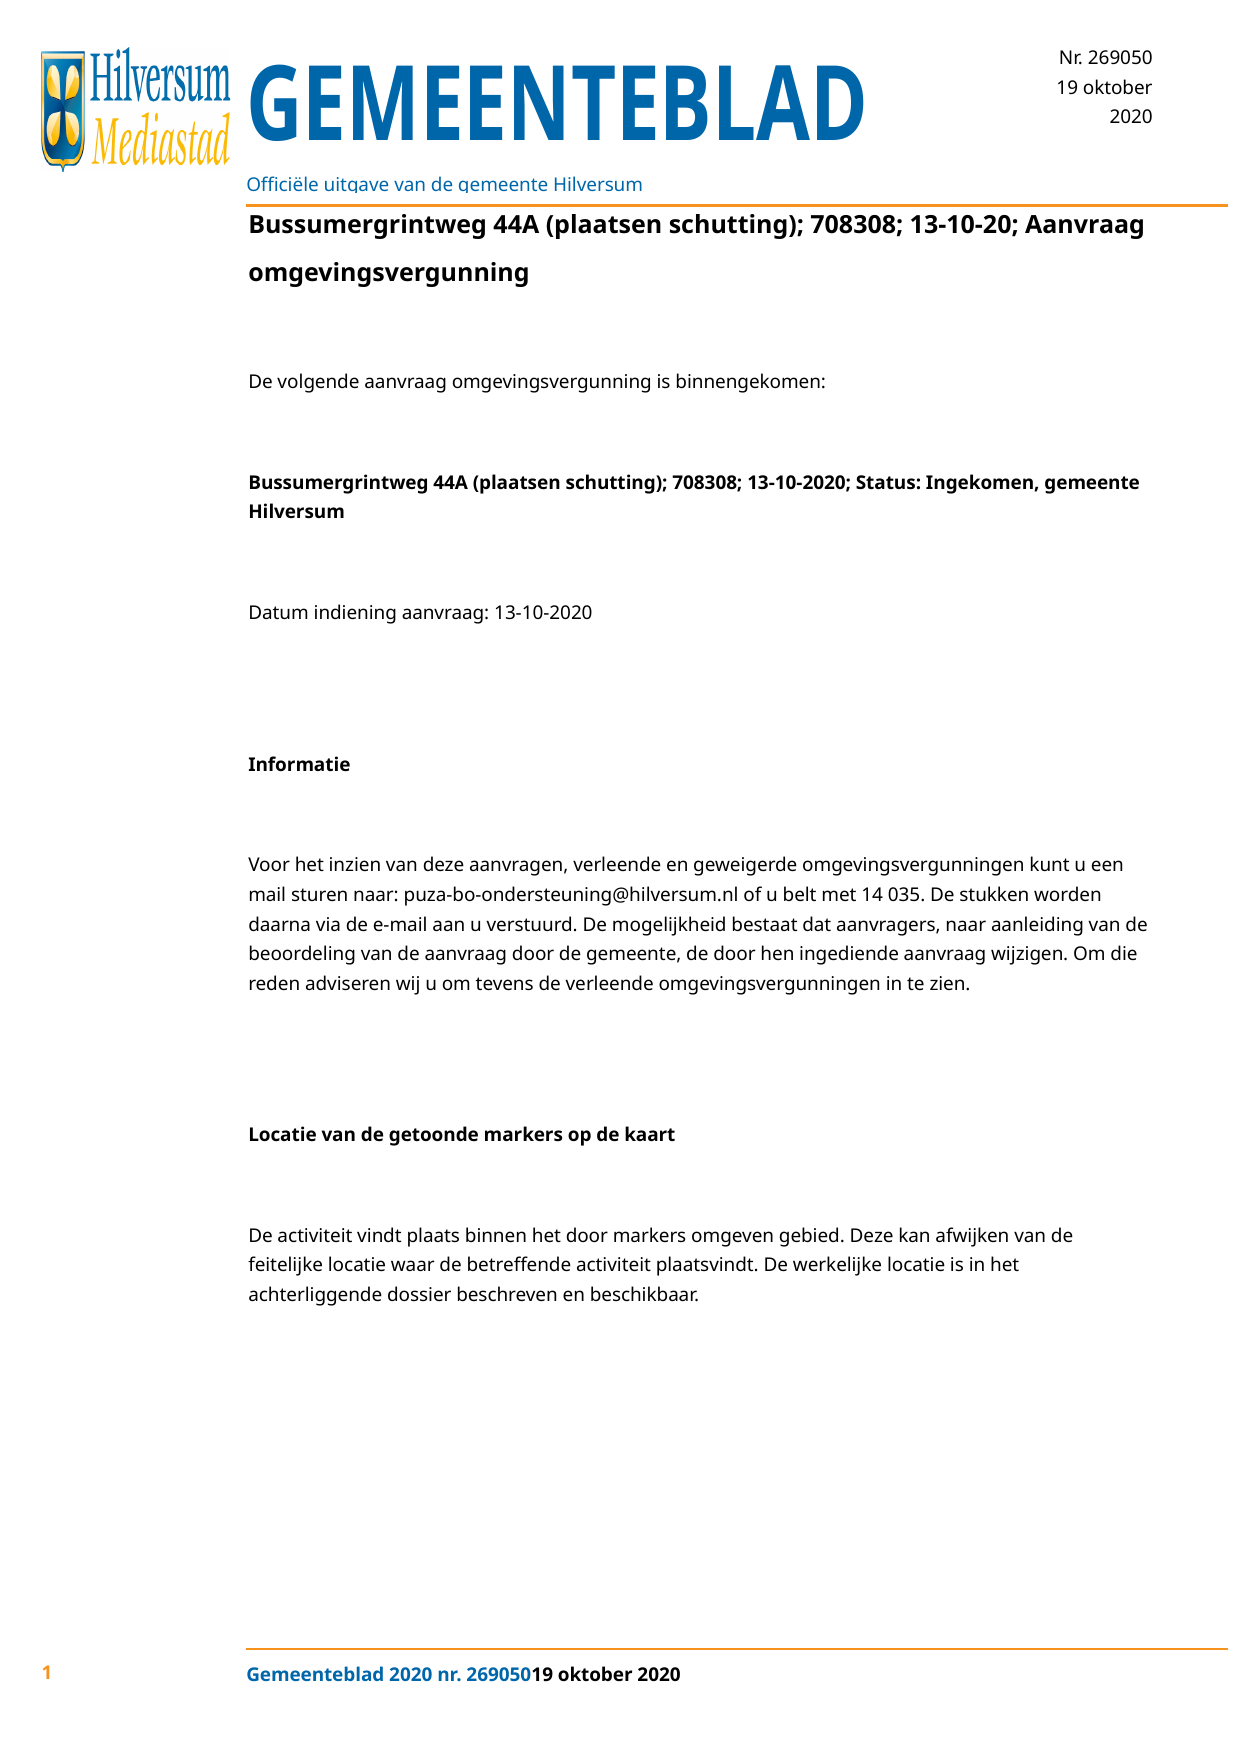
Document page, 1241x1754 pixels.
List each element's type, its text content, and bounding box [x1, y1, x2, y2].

text Locatie van de getoonde markers op de kaart [248, 1121, 1152, 1147]
text Voor het inzien van deze aanvragen, verleende en geweigerde omgevingsvergunningen kunt u een mail sturen naar: puza-bo-ondersteuning@hilversum.nl of u belt met 14 035. De stukken worden daarna via de e-mail aan u verstuurd. De mogelijkheid bestaat dat aanvragers, naar aanleiding van de beoordeling van de aanvraag door de gemeente, de door hen ingediende aanvraag wijzigen. Om die reden adviseren wij u om tevens de verleende omgevingsvergunningen in te zien. [248, 852, 1152, 996]
text De volgende aanvraag omgevingsvergunning is binnengekomen: [248, 368, 1152, 394]
text Bussumergrintweg 44A (plaatsen schutting); 708308; 13-10-2020; Status: Ingekomen, gemeente Hilversum [248, 469, 1152, 524]
text De activiteit vindt plaats binnen het door markers omgeven gebied. Deze kan afwijken van de feitelijke locatie waar de betreffende activiteit plaatsvindt. De werkelijke locatie is in het achterliggende dossier beschreven en beschikbaar. [248, 1222, 1152, 1307]
text Informatie [248, 751, 1152, 777]
picture [41, 47, 231, 172]
text Datum indiening aanvraag: 13-10-2020 [248, 599, 1152, 625]
text Bussumergrintweg 44A (plaatsen schutting); 708308; 13-10-20; Aanvraag omgevingsvergunning [248, 207, 1152, 288]
